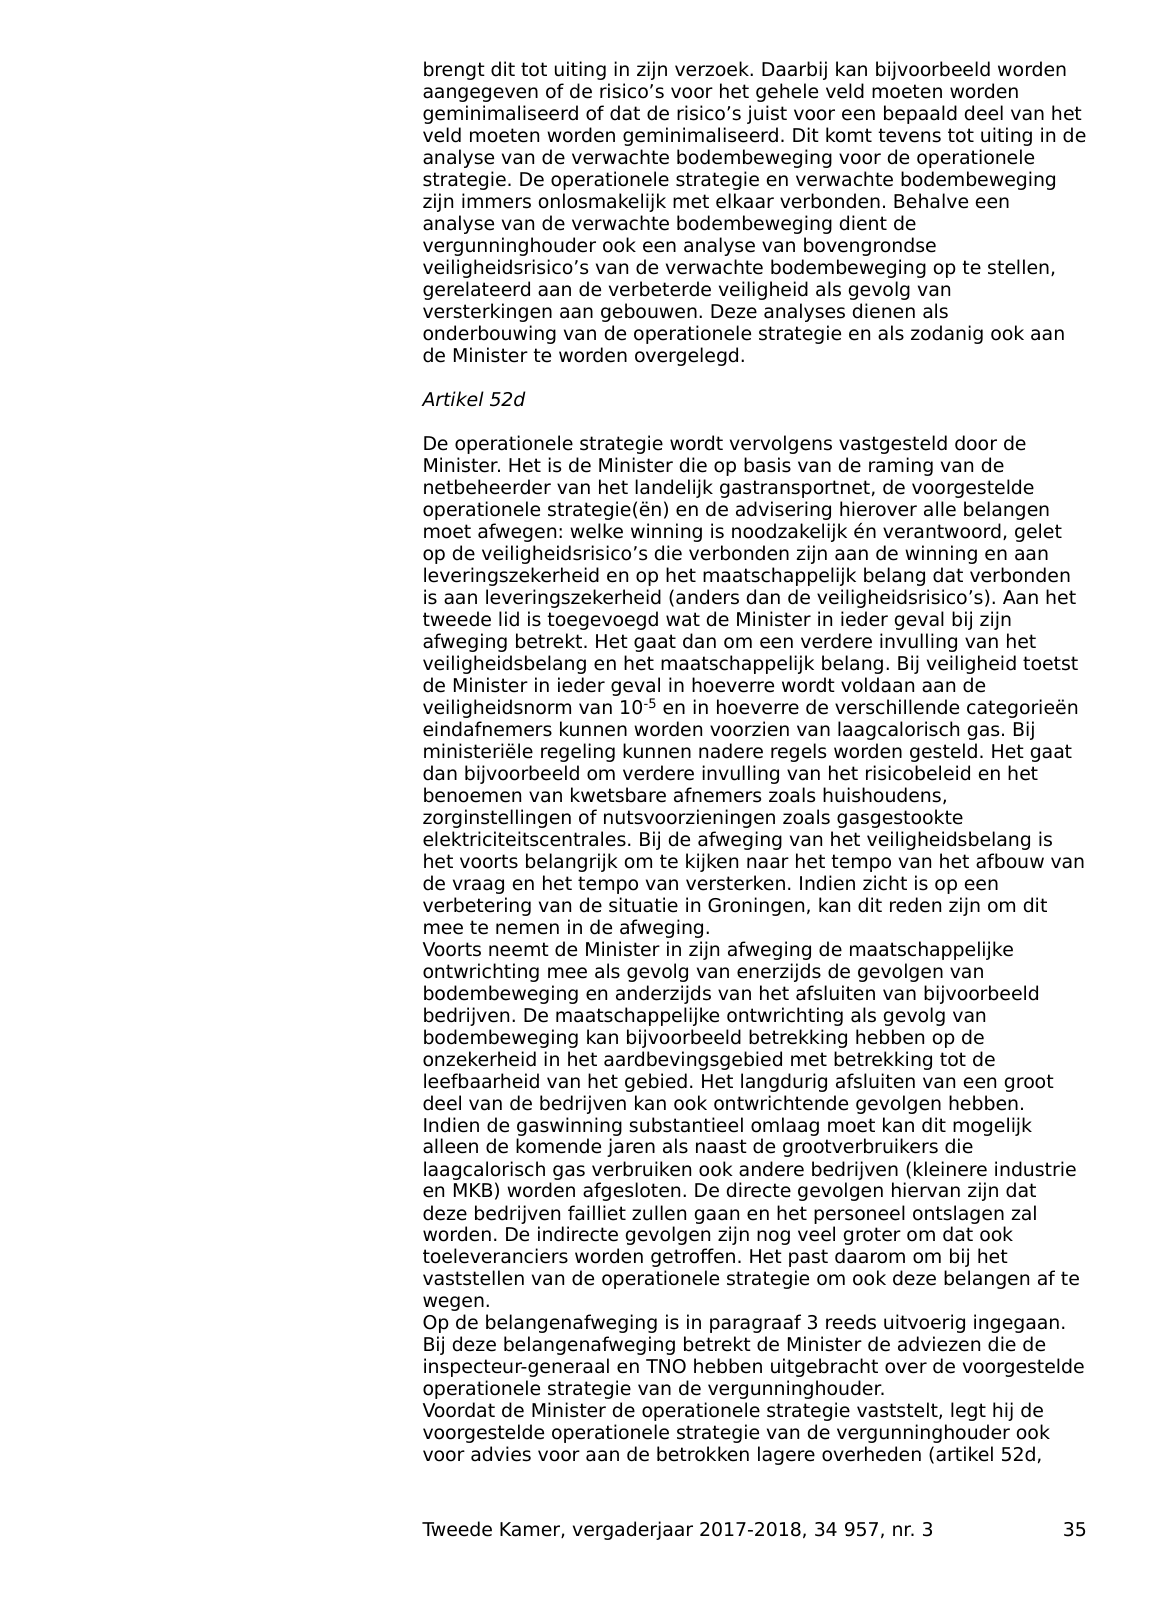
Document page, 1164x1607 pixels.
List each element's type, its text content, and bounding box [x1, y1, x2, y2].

text De operationele strategie wordt vervolgens vastgesteld door de Minister. Het is de Minister die op basis van de raming van de netbeheerder van het landelijk gastransportnet, de voorgestelde operationele strategie(ën) en de advisering hierover alle belangen moet afwegen: welke winning is noodzakelijk én verantwoord, gelet op de veiligheidsrisico’s die verbonden zijn aan de winning en aan leveringszekerheid en op het maatschappelijk belang dat verbonden is aan leveringszekerheid (anders dan de veiligheidsrisico’s). Aan het tweede lid is toegevoegd wat de Minister in ieder geval bij zijn afweging betrekt. Het gaat dan om een verdere invulling van het veiligheidsbelang en het maatschappelijk belang. Bij veiligheid toetst de Minister in ieder geval in hoeverre wordt voldaan aan de veiligheidsnorm van 10-5 en in hoeverre de verschillende categorieën eindafnemers kunnen worden voorzien van laagcalorisch gas. Bij ministeriële regeling kunnen nadere regels worden gesteld. Het gaat dan bijvoorbeeld om verdere invulling van het risicobeleid en het benoemen van kwetsbare afnemers zoals huishoudens, zorginstellingen of nutsvoorzieningen zoals gasgestookte elektriciteitscentrales. Bij de afweging van het veiligheidsbelang is het voorts belangrijk om te kijken naar het tempo van het afbouw van de vraag en het tempo van versterken. Indien zicht is op een verbetering van de situatie in Groningen, kan dit reden zijn om dit mee te nemen in de afweging. [422, 433, 1087, 939]
text Op de belangenafweging is in paragraaf 3 reeds uitvoerig ingegaan. Bij deze belangenafweging betrekt de Minister de adviezen die de inspecteur-generaal en TNO hebben uitgebracht over de voorgestelde operationele strategie van de vergunninghouder. [422, 1312, 1087, 1400]
text Voorts neemt de Minister in zijn afweging de maatschappelijke ontwrichting mee als gevolg van enerzijds de gevolgen van bodembeweging en anderzijds van het afsluiten van bijvoorbeeld bedrijven. De maatschappelijke ontwrichting als gevolg van bodembeweging kan bijvoorbeeld betrekking hebben op de onzekerheid in het aardbevingsgebied met betrekking tot de leefbaarheid van het gebied. Het langdurig afsluiten van een groot deel van de bedrijven kan ook ontwrichtende gevolgen hebben. Indien de gaswinning substantieel omlaag moet kan dit mogelijk alleen de komende jaren als naast de grootverbruikers die laagcalorisch gas verbruiken ook andere bedrijven (kleinere industrie en MKB) worden afgesloten. De directe gevolgen hiervan zijn dat deze bedrijven failliet zullen gaan en het personeel ontslagen zal worden. De indirecte gevolgen zijn nog veel groter om dat ook toeleveranciers worden getroffen. Het past daarom om bij het vaststellen van de operationele strategie om ook deze belangen af te wegen. [422, 939, 1087, 1312]
text brengt dit tot uiting in zijn verzoek. Daarbij kan bijvoorbeeld worden aangegeven of de risico’s voor het gehele veld moeten worden geminimaliseerd of dat de risico’s juist voor een bepaald deel van het veld moeten worden geminimaliseerd. Dit komt tevens tot uiting in de analyse van de verwachte bodembeweging voor de operationele strategie. De operationele strategie en verwachte bodembeweging zijn immers onlosmakelijk met elkaar verbonden. Behalve een analyse van de verwachte bodembeweging dient de vergunninghouder ook een analyse van bovengrondse veiligheidsrisico’s van de verwachte bodembeweging op te stellen, gerelateerd aan de verbeterde veiligheid als gevolg van versterkingen aan gebouwen. Deze analyses dienen als onderbouwing van de operationele strategie en als zodanig ook aan de Minister te worden overgelegd. [422, 59, 1087, 367]
text Voordat de Minister de operationele strategie vaststelt, legt hij de voorgestelde operationele strategie van de vergunninghouder ook voor advies voor aan de betrokken lagere overheden (artikel 52d, [422, 1400, 1087, 1466]
subtitle Artikel 52d [422, 389, 1087, 411]
